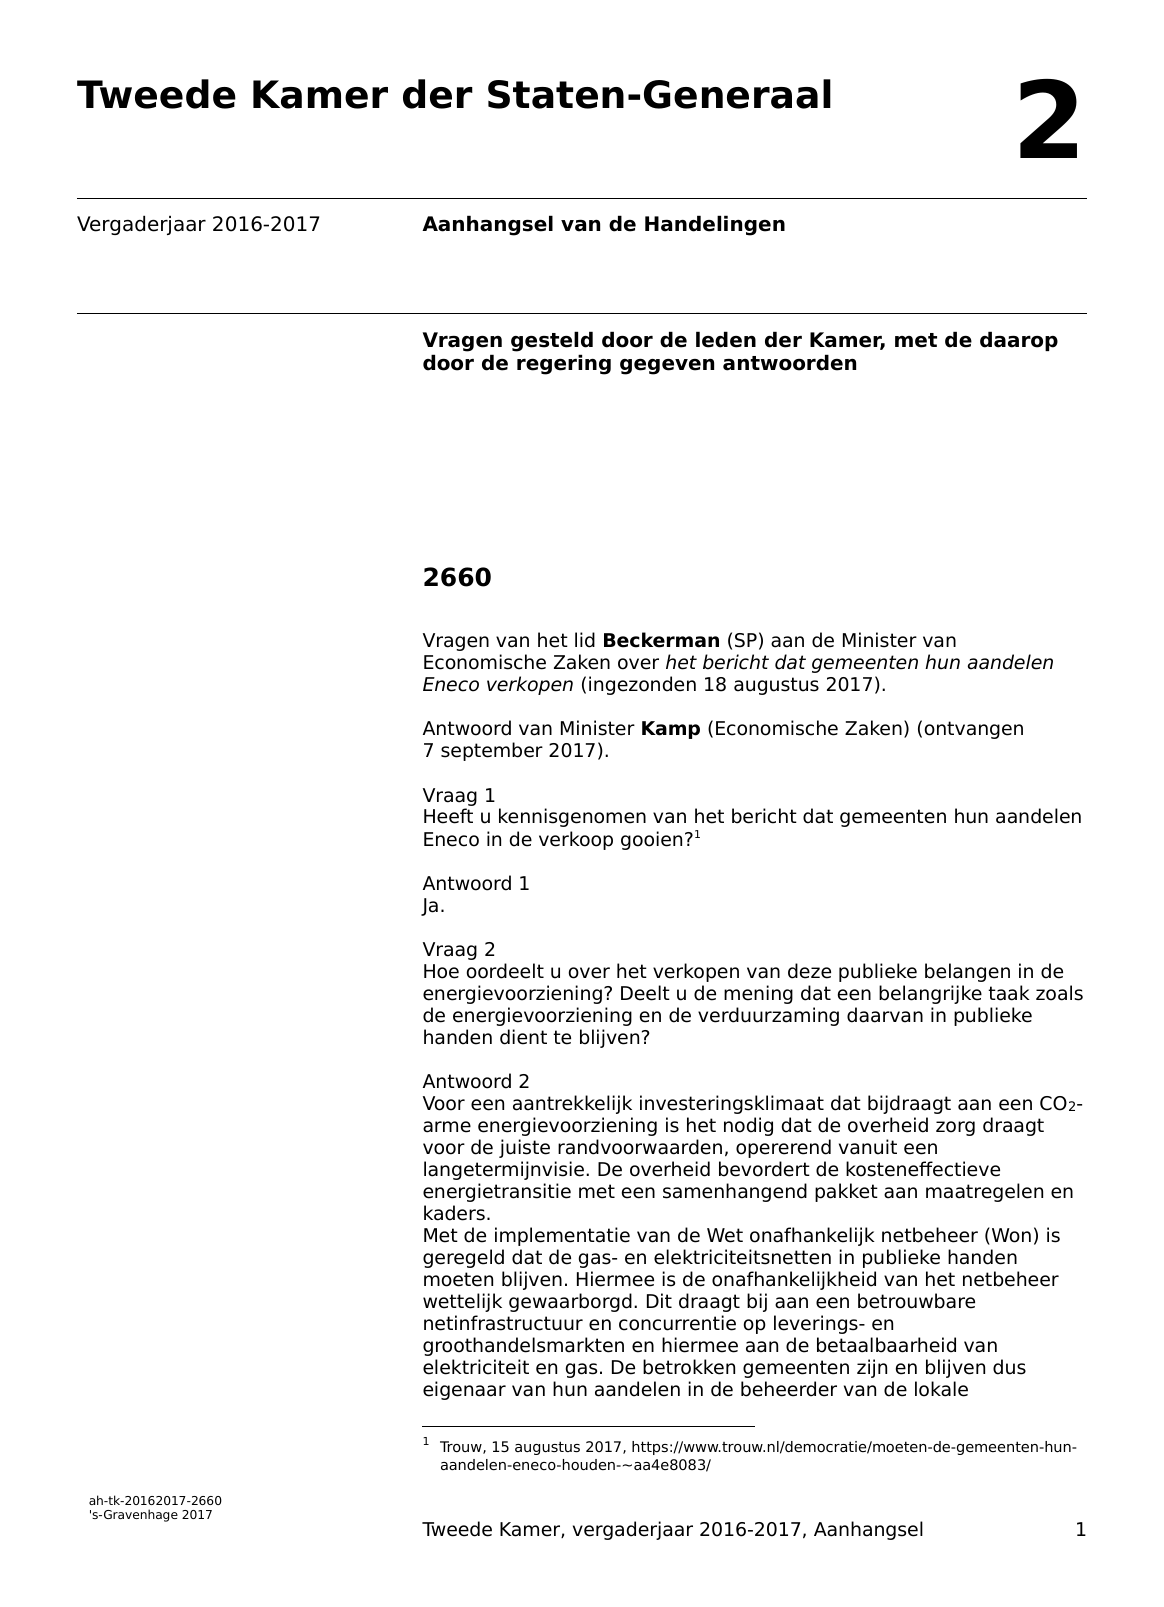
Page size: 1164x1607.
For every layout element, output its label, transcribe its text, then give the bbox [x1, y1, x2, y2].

text Trouw, 15 augustus 2017, https://www.trouw.nl/democratie/moeten-de-gemeenten-hun-aandelen-eneco-houden-~aa4e8083/ [422, 1435, 1087, 1474]
text Antwoord van Minister Kamp (Economische Zaken) (ontvangen 7 september 2017). [422, 718, 1087, 762]
text Antwoord 1 [422, 873, 1087, 894]
text Voor een aantrekkelijk investeringsklimaat dat bijdraagt aan een CO2-arme energievoorziening is het nodig dat de overheid zorg draagt voor de juiste randvoorwaarden, opererend vanuit een langetermijnvisie. De overheid bevordert de kosteneffectieve energietransitie met een samenhangend pakket aan maatregelen en kaders. [422, 1093, 1087, 1225]
table_header Tweede Kamer der Staten-Generaal [77, 59, 886, 198]
text ah-tk-20162017-2660 [88, 1494, 323, 1508]
text Antwoord 2 [422, 1071, 1087, 1093]
text 's-Gravenhage 2017 [88, 1508, 323, 1522]
table_header 2 [886, 59, 1087, 198]
text Hoe oordeelt u over het verkopen van deze publieke belangen in de energievoorziening? Deelt u de mening dat een belangrijke taak zoals de energievoorziening en de verduurzaming daarvan in publieke handen dient te blijven? [422, 961, 1087, 1049]
text 2660 [422, 563, 1087, 592]
table_cell [77, 314, 422, 375]
text Vragen van het lid Beckerman (SP) aan de Minister van Economische Zaken over het bericht dat gemeenten hun aandelen Eneco verkopen (ingezonden 18 augustus 2017). [422, 630, 1087, 696]
text Vraag 1 [422, 784, 1087, 806]
text Met de implementatie van de Wet onafhankelijk netbeheer (Won) is geregeld dat de gas- en elektriciteitsnetten in publieke handen moeten blijven. Hiermee is de onafhankelijkheid van het netbeheer wettelijk gewaarborgd. Dit draagt bij aan een betrouwbare netinfrastructuur en concurrentie op leverings- en groothandelsmarkten en hiermee aan de betaalbaarheid van elektriciteit en gas. De betrokken gemeenten zijn en blijven dus eigenaar van hun aandelen in de beheerder van de lokale [422, 1225, 1087, 1401]
table_cell Vragen gesteld door de leden der Kamer, met de daarop door de regering gegeven antwoorden [422, 314, 1087, 375]
table_cell Aanhangsel van de Handelingen [422, 199, 1087, 313]
table_cell Vergaderjaar 2016-2017 [77, 199, 422, 313]
text Ja. [422, 894, 1087, 917]
text Vraag 2 [422, 939, 1087, 961]
text Heeft u kennisgenomen van het bericht dat gemeenten hun aandelen Eneco in de verkoop gooien? [422, 806, 1087, 850]
